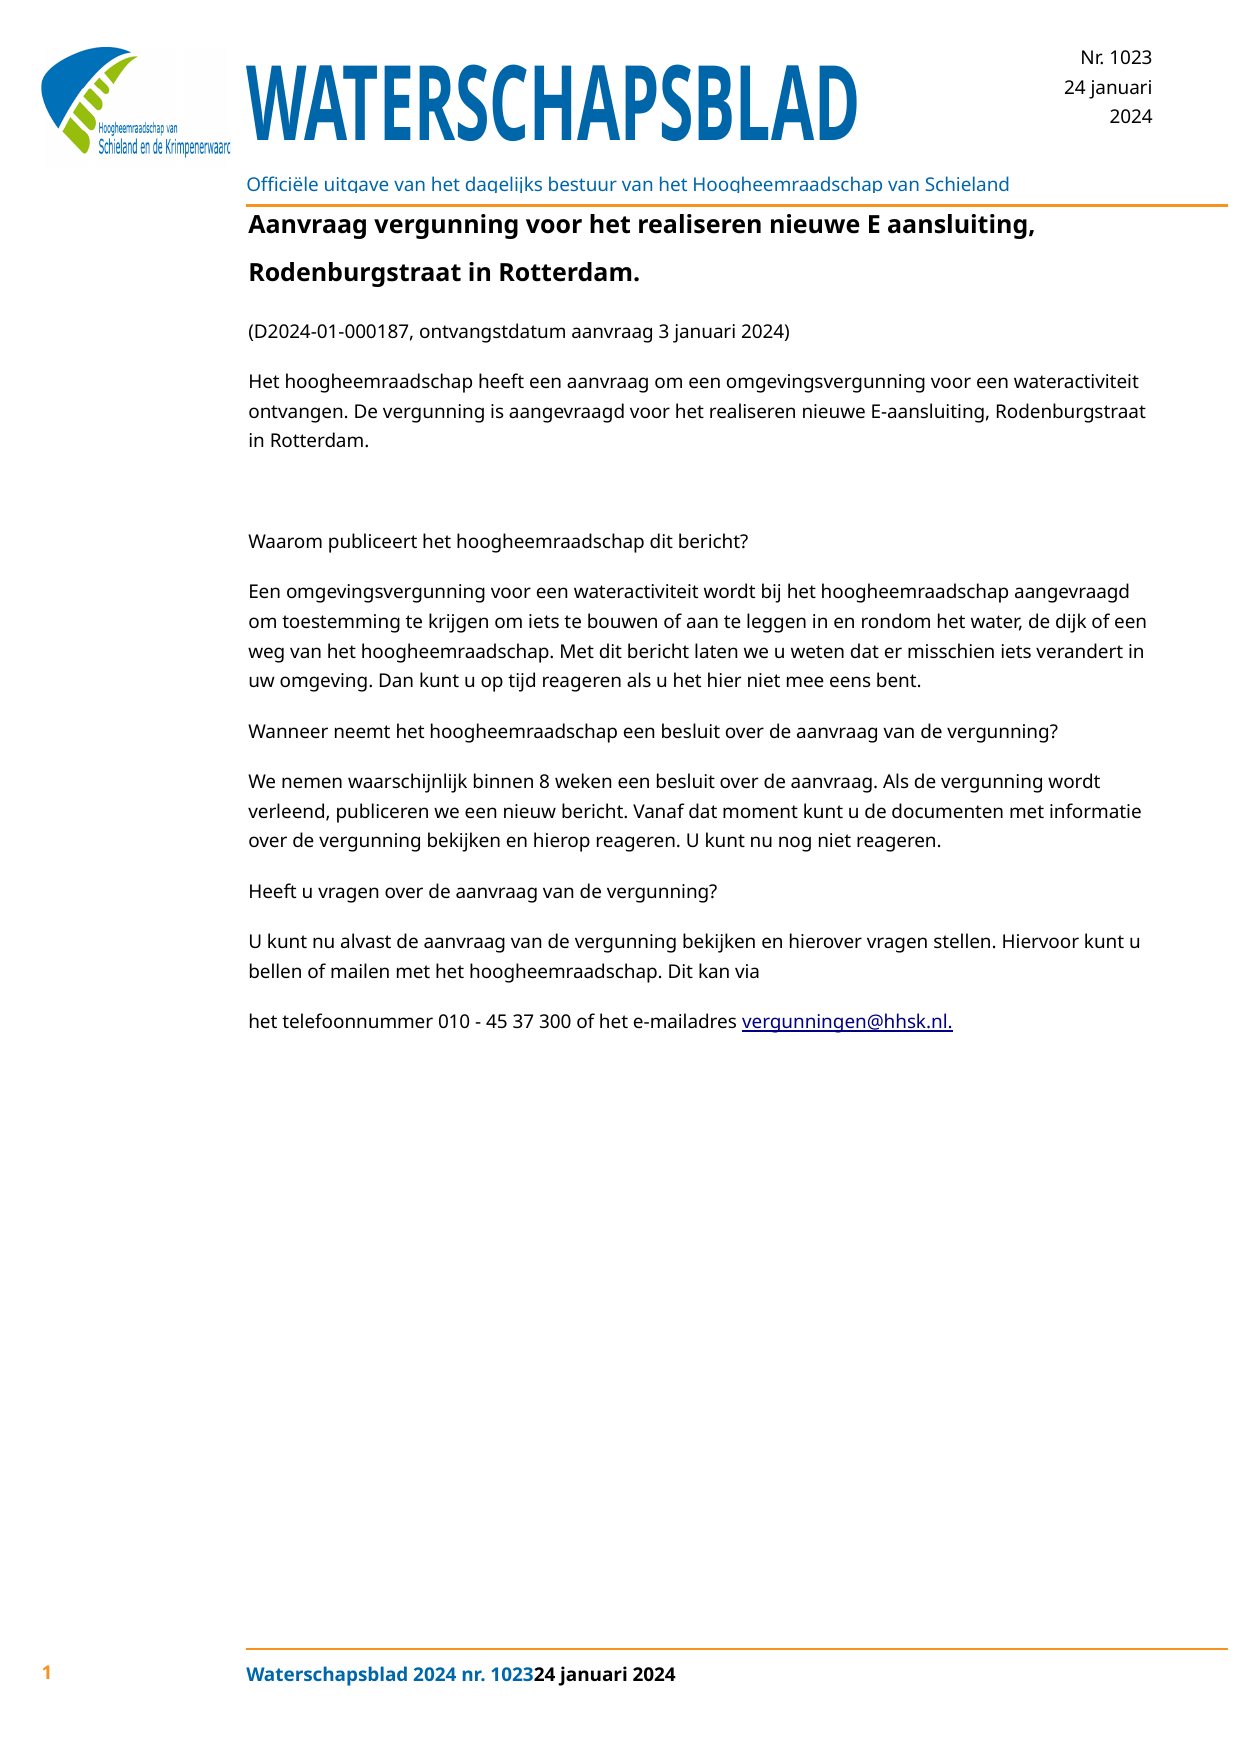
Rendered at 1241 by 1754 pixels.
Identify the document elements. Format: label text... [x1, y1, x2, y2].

text het telefoonnummer 010 - 45 37 300 of het e-mailadres vergunningen@hhsk.nl. [248, 1008, 1152, 1034]
text Aanvraag vergunning voor het realiseren nieuwe E aansluiting, Rodenburgstraat in Rotterdam. [248, 207, 1152, 288]
text Heeft u vragen over de aanvraag van de vergunning? [248, 878, 1152, 904]
text Wanneer neemt het hoogheemraadschap een besluit over de aanvraag van de vergunning? [248, 718, 1152, 744]
picture [41, 47, 231, 172]
text Een omgevingsvergunning voor een wateractiviteit wordt bij het hoogheemraadschap aangevraagd om toestemming te krijgen om iets te bouwen of aan te leggen in en rondom het water, de dijk of een weg van het hoogheemraadschap. Met dit bericht laten we u weten dat er misschien iets verandert in uw omgeving. Dan kunt u op tijd reageren als u het hier niet mee eens bent. [248, 579, 1152, 693]
text (D2024-01-000187, ontvangstdatum aanvraag 3 januari 2024) [248, 318, 1152, 344]
text Het hoogheemraadschap heeft een aanvraag om een omgevingsvergunning voor een wateractiviteit ontvangen. De vergunning is aangevraagd voor het realiseren nieuwe E-aansluiting, Rodenburgstraat in Rotterdam. [248, 368, 1152, 453]
text U kunt nu alvast de aanvraag van de vergunning bekijken en hierover vragen stellen. Hiervoor kunt u bellen of mailen met het hoogheemraadschap. Dit kan via [248, 928, 1152, 984]
text Waarom publiceert het hoogheemraadschap dit bericht? [248, 528, 1152, 554]
text We nemen waarschijnlijk binnen 8 weken een besluit over de aanvraag. Als de vergunning wordt verleend, publiceren we een nieuw bericht. Vanaf dat moment kunt u de documenten met informatie over de vergunning bekijken en hierop reageren. U kunt nu nog niet reageren. [248, 768, 1152, 853]
